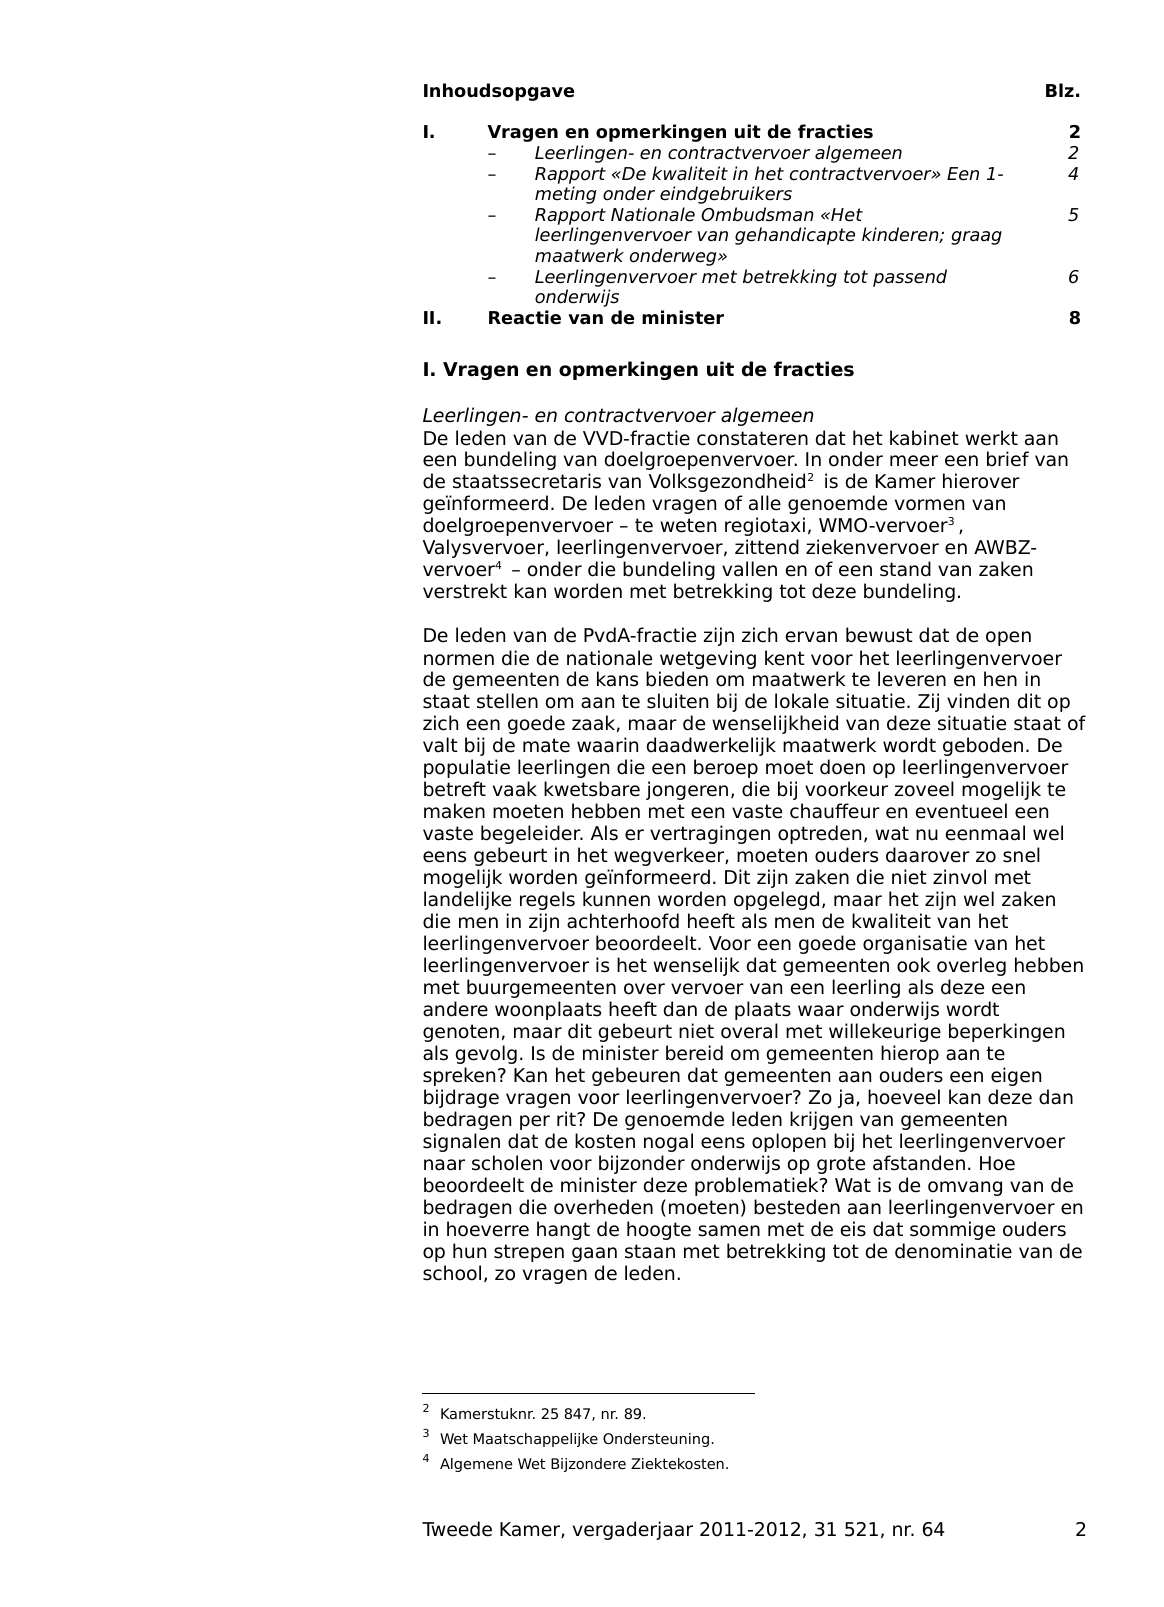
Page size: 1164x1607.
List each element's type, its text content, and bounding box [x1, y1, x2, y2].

table_cell II. [422, 308, 481, 328]
table_cell [1013, 102, 1087, 122]
text Kamerstuknr. 25 847, nr. 89. [422, 1402, 1087, 1424]
table_cell Vragen en opmerkingen uit de fracties [481, 122, 1013, 143]
table_cell Leerlingenvervoer met betrekking tot passend onderwijs [529, 267, 1013, 308]
subtitle Leerlingen- en contractvervoer algemeen [422, 405, 1087, 427]
table_cell – [481, 267, 528, 308]
table_cell 4 [1013, 164, 1087, 205]
table_cell [422, 143, 481, 163]
table_cell [529, 102, 1013, 122]
table_cell 5 [1013, 205, 1087, 267]
table_cell I. [422, 122, 481, 143]
table_cell Rapport Nationale Ombudsman «Het leerlingenvervoer van gehandicapte kinderen; graag maatwerk onderweg» [529, 205, 1013, 267]
table_cell – [481, 205, 528, 267]
table_header Blz. [1013, 81, 1087, 102]
table_cell 2 [1013, 143, 1087, 163]
table_cell 8 [1013, 308, 1087, 328]
subtitle I. Vragen en opmerkingen uit de fracties [422, 358, 1087, 380]
table_header Inhoudsopgave [422, 81, 1013, 102]
table_cell – [481, 164, 528, 205]
table_cell [481, 102, 528, 122]
table_cell Rapport «De kwaliteit in het contractvervoer» Een 1-meting onder eindgebruikers [529, 164, 1013, 205]
text De leden van de VVD-fractie constateren dat het kabinet werkt aan een bundeling van doelgroepenvervoer. In onder meer een brief van de staatssecretaris van Volksgezondheid is de Kamer hierover geïnformeerd. De leden vragen of alle genoemde vormen van doelgroepenvervoer – te weten regiotaxi, WMO-vervoer, Valysvervoer, leerlingenvervoer, zittend ziekenvervoer en AWBZ-vervoer – onder die bundeling vallen en of een stand van zaken verstrekt kan worden met betrekking tot deze bundeling. [422, 427, 1087, 603]
table_cell Reactie van de minister [481, 308, 1013, 328]
table_cell [422, 205, 481, 267]
text De leden van de PvdA-fractie zijn zich ervan bewust dat de open normen die de nationale wetgeving kent voor het leerlingenvervoer de gemeenten de kans bieden om maatwerk te leveren en hen in staat stellen om aan te sluiten bij de lokale situatie. Zij vinden dit op zich een goede zaak, maar de wenselijkheid van deze situatie staat of valt bij de mate waarin daadwerkelijk maatwerk wordt geboden. De populatie leerlingen die een beroep moet doen op leerlingenvervoer betreft vaak kwetsbare jongeren, die bij voorkeur zoveel mogelijk te maken moeten hebben met een vaste chauffeur en eventueel een vaste begeleider. Als er vertragingen optreden, wat nu eenmaal wel eens gebeurt in het wegverkeer, moeten ouders daarover zo snel mogelijk worden geïnformeerd. Dit zijn zaken die niet zinvol met landelijke regels kunnen worden opgelegd, maar het zijn wel zaken die men in zijn achterhoofd heeft als men de kwaliteit van het leerlingenvervoer beoordeelt. Voor een goede organisatie van het leerlingenvervoer is het wenselijk dat gemeenten ook overleg hebben met buurgemeenten over vervoer van een leerling als deze een andere woonplaats heeft dan de plaats waar onderwijs wordt genoten, maar dit gebeurt niet overal met willekeurige beperkingen als gevolg. Is de minister bereid om gemeenten hierop aan te spreken? Kan het gebeuren dat gemeenten aan ouders een eigen bijdrage vragen voor leerlingenvervoer? Zo ja, hoeveel kan deze dan bedragen per rit? De genoemde leden krijgen van gemeenten signalen dat de kosten nogal eens oplopen bij het leerlingenvervoer naar scholen voor bijzonder onderwijs op grote afstanden. Hoe beoordeelt de minister deze problematiek? Wat is de omvang van de bedragen die overheden (moeten) besteden aan leerlingenvervoer en in hoeverre hangt de hoogte samen met de eis dat sommige ouders op hun strepen gaan staan met betrekking tot de denominatie van de school, zo vragen de leden. [422, 625, 1087, 1285]
table_cell [422, 102, 481, 122]
text Wet Maatschappelijke Ondersteuning. [422, 1427, 1087, 1449]
table_cell – [481, 143, 528, 163]
table_cell [422, 164, 481, 205]
text Algemene Wet Bijzondere Ziektekosten. [422, 1452, 1087, 1474]
table_cell [422, 267, 481, 308]
table_cell Leerlingen- en contractvervoer algemeen [529, 143, 1013, 163]
table_cell 6 [1013, 267, 1087, 308]
table_cell 2 [1013, 122, 1087, 143]
